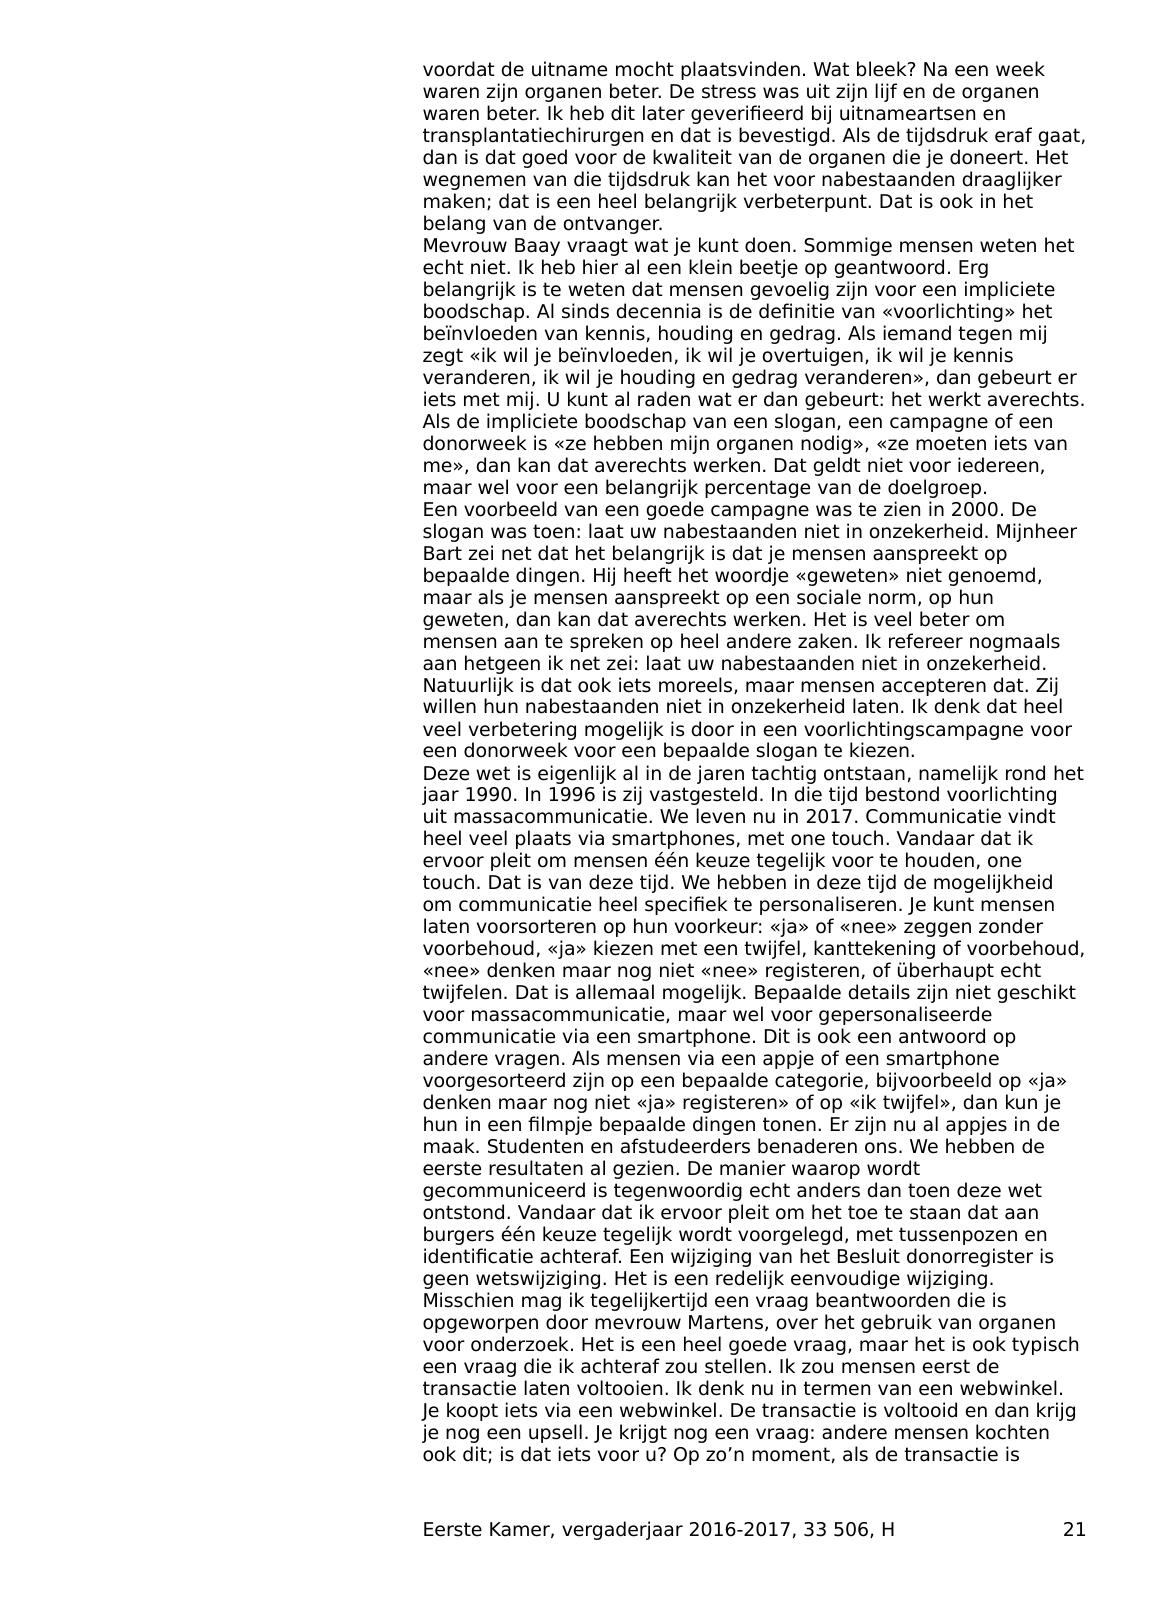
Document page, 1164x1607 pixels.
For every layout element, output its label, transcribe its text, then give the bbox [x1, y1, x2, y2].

text Deze wet is eigenlijk al in de jaren tachtig ontstaan, namelijk rond het jaar 1990. In 1996 is zij vastgesteld. In die tijd bestond voorlichting uit massacommunicatie. We leven nu in 2017. Communicatie vindt heel veel plaats via smartphones, met one touch. Vandaar dat ik ervoor pleit om mensen één keuze tegelijk voor te houden, one touch. Dat is van deze tijd. We hebben in deze tijd de mogelijkheid om communicatie heel specifiek te personaliseren. Je kunt mensen laten voorsorteren op hun voorkeur: «ja» of «nee» zeggen zonder voorbehoud, «ja» kiezen met een twijfel, kanttekening of voorbehoud, «nee» denken maar nog niet «nee» registeren, of überhaupt echt twijfelen. Dat is allemaal mogelijk. Bepaalde details zijn niet geschikt voor massacommunicatie, maar wel voor gepersonaliseerde communicatie via een smartphone. Dit is ook een antwoord op andere vragen. Als mensen via een appje of een smartphone voorgesorteerd zijn op een bepaalde categorie, bijvoorbeeld op «ja» denken maar nog niet «ja» registeren» of op «ik twijfel», dan kun je hun in een filmpje bepaalde dingen tonen. Er zijn nu al appjes in de maak. Studenten en afstudeerders benaderen ons. We hebben de eerste resultaten al gezien. De manier waarop wordt gecommuniceerd is tegenwoordig echt anders dan toen deze wet ontstond. Vandaar dat ik ervoor pleit om het toe te staan dat aan burgers één keuze tegelijk wordt voorgelegd, met tussenpozen en identificatie achteraf. Een wijziging van het Besluit donorregister is geen wetswijziging. Het is een redelijk eenvoudige wijziging. [422, 762, 1087, 1290]
text Misschien mag ik tegelijkertijd een vraag beantwoorden die is opgeworpen door mevrouw Martens, over het gebruik van organen voor onderzoek. Het is een heel goede vraag, maar het is ook typisch een vraag die ik achteraf zou stellen. Ik zou mensen eerst de transactie laten voltooien. Ik denk nu in termen van een webwinkel. Je koopt iets via een webwinkel. De transactie is voltooid en dan krijg je nog een upsell. Je krijgt nog een vraag: andere mensen kochten ook dit; is dat iets voor u? Op zo’n moment, als de transactie is [422, 1290, 1087, 1466]
text Een voorbeeld van een goede campagne was te zien in 2000. De slogan was toen: laat uw nabestaanden niet in onzekerheid. Mijnheer Bart zei net dat het belangrijk is dat je mensen aanspreekt op bepaalde dingen. Hij heeft het woordje «geweten» niet genoemd, maar als je mensen aanspreekt op een sociale norm, op hun geweten, dan kan dat averechts werken. Het is veel beter om mensen aan te spreken op heel andere zaken. Ik refereer nogmaals aan hetgeen ik net zei: laat uw nabestaanden niet in onzekerheid. Natuurlijk is dat ook iets moreels, maar mensen accepteren dat. Zij willen hun nabestaanden niet in onzekerheid laten. Ik denk dat heel veel verbetering mogelijk is door in een voorlichtingscampagne voor een donorweek voor een bepaalde slogan te kiezen. [422, 499, 1087, 762]
text Mevrouw Baay vraagt wat je kunt doen. Sommige mensen weten het echt niet. Ik heb hier al een klein beetje op geantwoord. Erg belangrijk is te weten dat mensen gevoelig zijn voor een impliciete boodschap. Al sinds decennia is de definitie van «voorlichting» het beïnvloeden van kennis, houding en gedrag. Als iemand tegen mij zegt «ik wil je beïnvloeden, ik wil je overtuigen, ik wil je kennis veranderen, ik wil je houding en gedrag veranderen», dan gebeurt er iets met mij. U kunt al raden wat er dan gebeurt: het werkt averechts. Als de impliciete boodschap van een slogan, een campagne of een donorweek is «ze hebben mijn organen nodig», «ze moeten iets van me», dan kan dat averechts werken. Dat geldt niet voor iedereen, maar wel voor een belangrijk percentage van de doelgroep. [422, 235, 1087, 499]
text voordat de uitname mocht plaatsvinden. Wat bleek? Na een week waren zijn organen beter. De stress was uit zijn lijf en de organen waren beter. Ik heb dit later geverifieerd bij uitnameartsen en transplantatiechirurgen en dat is bevestigd. Als de tijdsdruk eraf gaat, dan is dat goed voor de kwaliteit van de organen die je doneert. Het wegnemen van die tijdsdruk kan het voor nabestaanden draaglijker maken; dat is een heel belangrijk verbeterpunt. Dat is ook in het belang van de ontvanger. [422, 59, 1087, 235]
